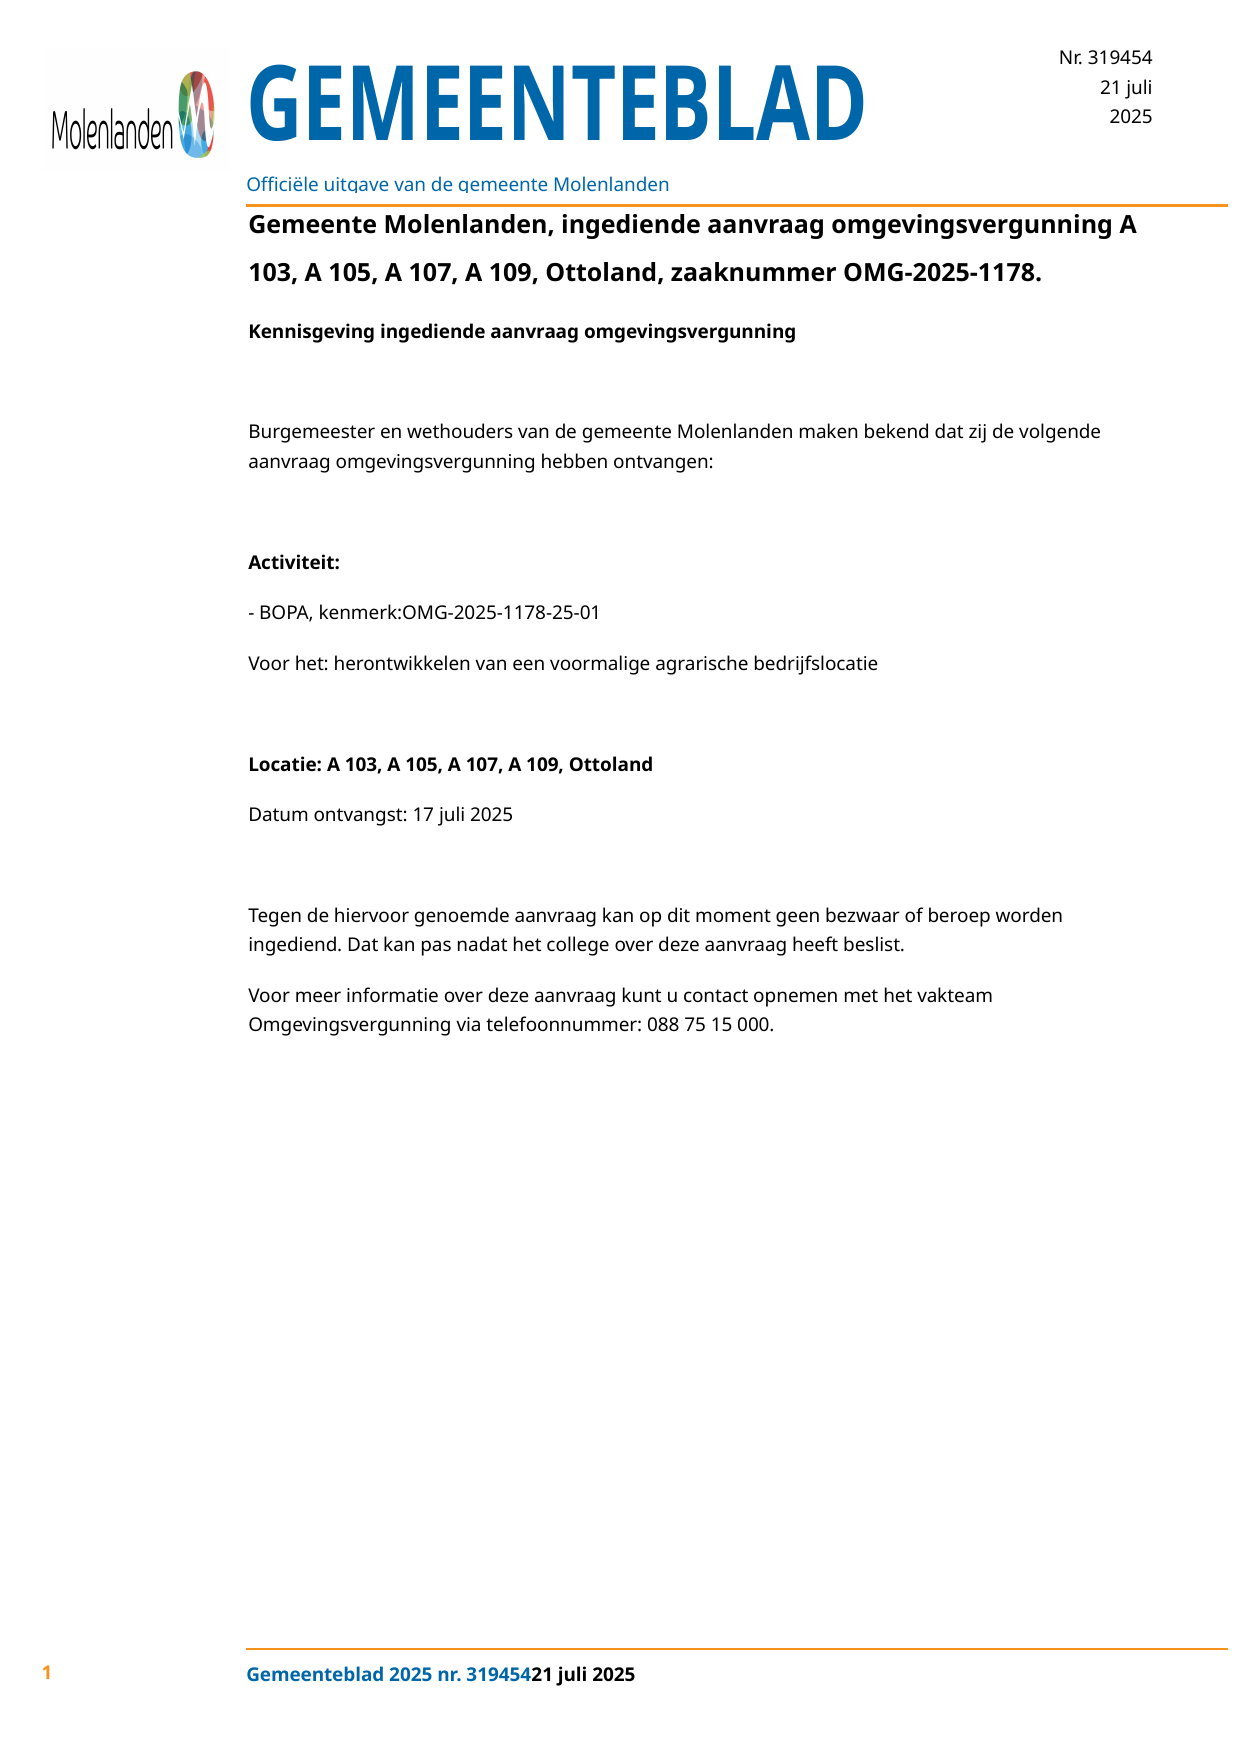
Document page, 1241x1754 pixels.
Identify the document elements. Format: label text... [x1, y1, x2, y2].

text Burgemeester en wethouders van de gemeente Molenlanden maken bekend dat zij de volgende aanvraag omgevingsvergunning hebben ontvangen: [248, 419, 1152, 474]
text Kennisgeving ingediende aanvraag omgevingsvergunning [248, 318, 1152, 344]
picture [41, 47, 231, 172]
text - BOPA, kenmerk:OMG-2025-1178-25-01 [248, 599, 1152, 625]
text Datum ontvangst: 17 juli 2025 [248, 801, 1152, 827]
text Voor het: herontwikkelen van een voormalige agrarische bedrijfslocatie [248, 650, 1152, 676]
text Locatie: A 103, A 105, A 107, A 109, Ottoland [248, 751, 1152, 777]
text Tegen de hiervoor genoemde aanvraag kan op dit moment geen bezwaar of beroep worden ingediend. Dat kan pas nadat het college over deze aanvraag heeft beslist. [248, 902, 1152, 957]
text Voor meer informatie over deze aanvraag kunt u contact opnemen met het vakteam Omgevingsvergunning via telefoonnummer: 088 75 15 000. [248, 982, 1152, 1037]
text Activiteit: [248, 549, 1152, 575]
text Gemeente Molenlanden, ingediende aanvraag omgevingsvergunning A 103, A 105, A 107, A 109, Ottoland, zaaknummer OMG-2025-1178. [248, 207, 1152, 288]
